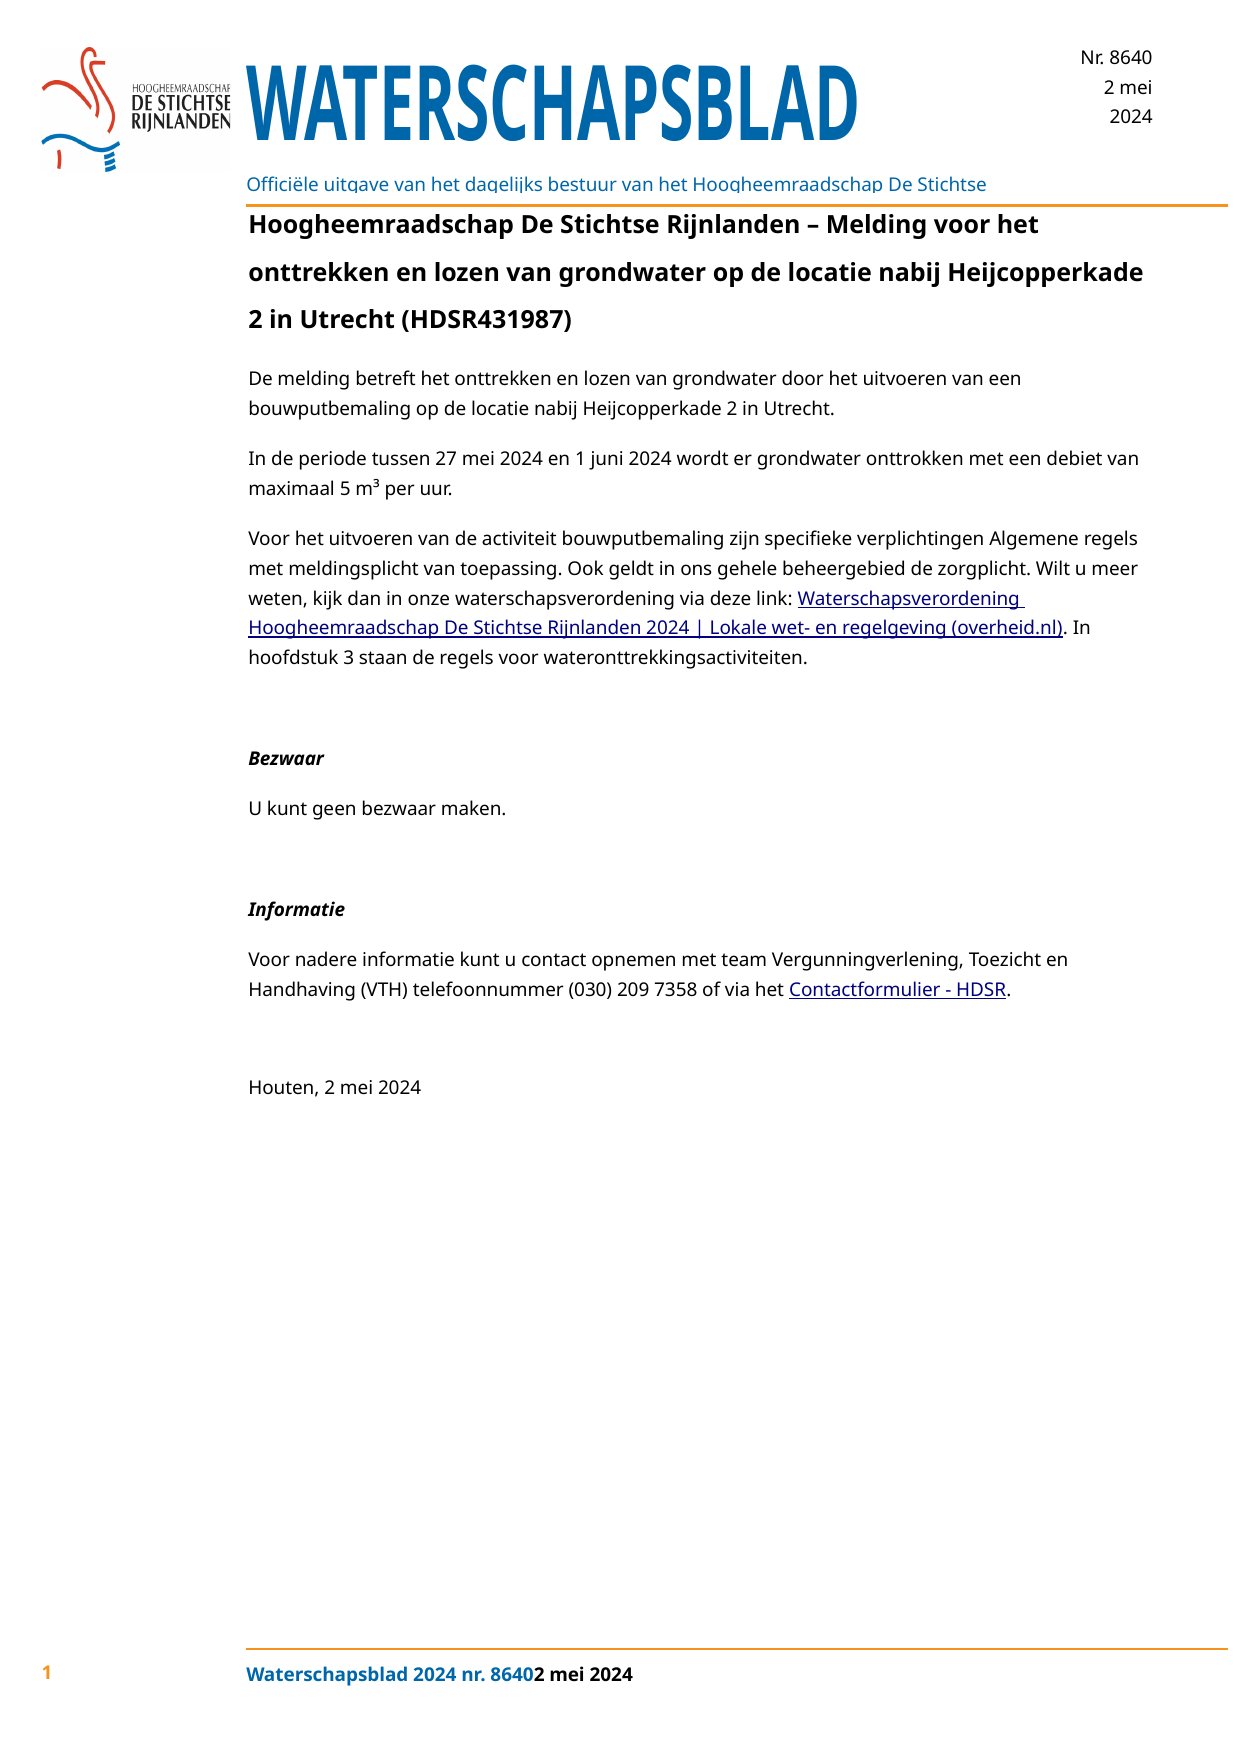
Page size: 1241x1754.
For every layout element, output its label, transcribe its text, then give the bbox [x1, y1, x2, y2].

picture [41, 47, 231, 172]
text De melding betreft het onttrekken en lozen van grondwater door het uitvoeren van een bouwputbemaling op de locatie nabij Heijcopperkade 2 in Utrecht. [248, 366, 1152, 421]
text In de periode tussen 27 mei 2024 en 1 juni 2024 wordt er grondwater onttrokken met een debiet van maximaal 5 m³ per uur. [248, 446, 1152, 501]
text Voor het uitvoeren van de activiteit bouwputbemaling zijn specifieke verplichtingen Algemene regels met meldingsplicht van toepassing. Ook geldt in ons gehele beheergebied de zorgplicht. Wilt u meer weten, kijk dan in onze waterschapsverordening via deze link: Waterschapsverordening Hoogheemraadschap De Stichtse Rijnlanden 2024 | Lokale wet- en regelgeving (overheid.nl). In hoofdstuk 3 staan de regels voor wateronttrekkingsactiviteiten. [248, 526, 1152, 669]
text Hoogheemraadschap De Stichtse Rijnlanden – Melding voor het onttrekken en lozen van grondwater op de locatie nabij Heijcopperkade 2 in Utrecht (HDSR431987) [248, 207, 1152, 336]
text Bezwaar [248, 745, 1152, 770]
text Houten, 2 mei 2024 [248, 1074, 1152, 1100]
text Voor nadere informatie kunt u contact opnemen met team Vergunningverlening, Toezicht en Handhaving (VTH) telefoonnummer (030) 209 7358 of via het Contactformulier - HDSR. [248, 946, 1152, 1002]
text U kunt geen bezwaar maken. [248, 795, 1152, 821]
text Informatie [248, 896, 1152, 922]
